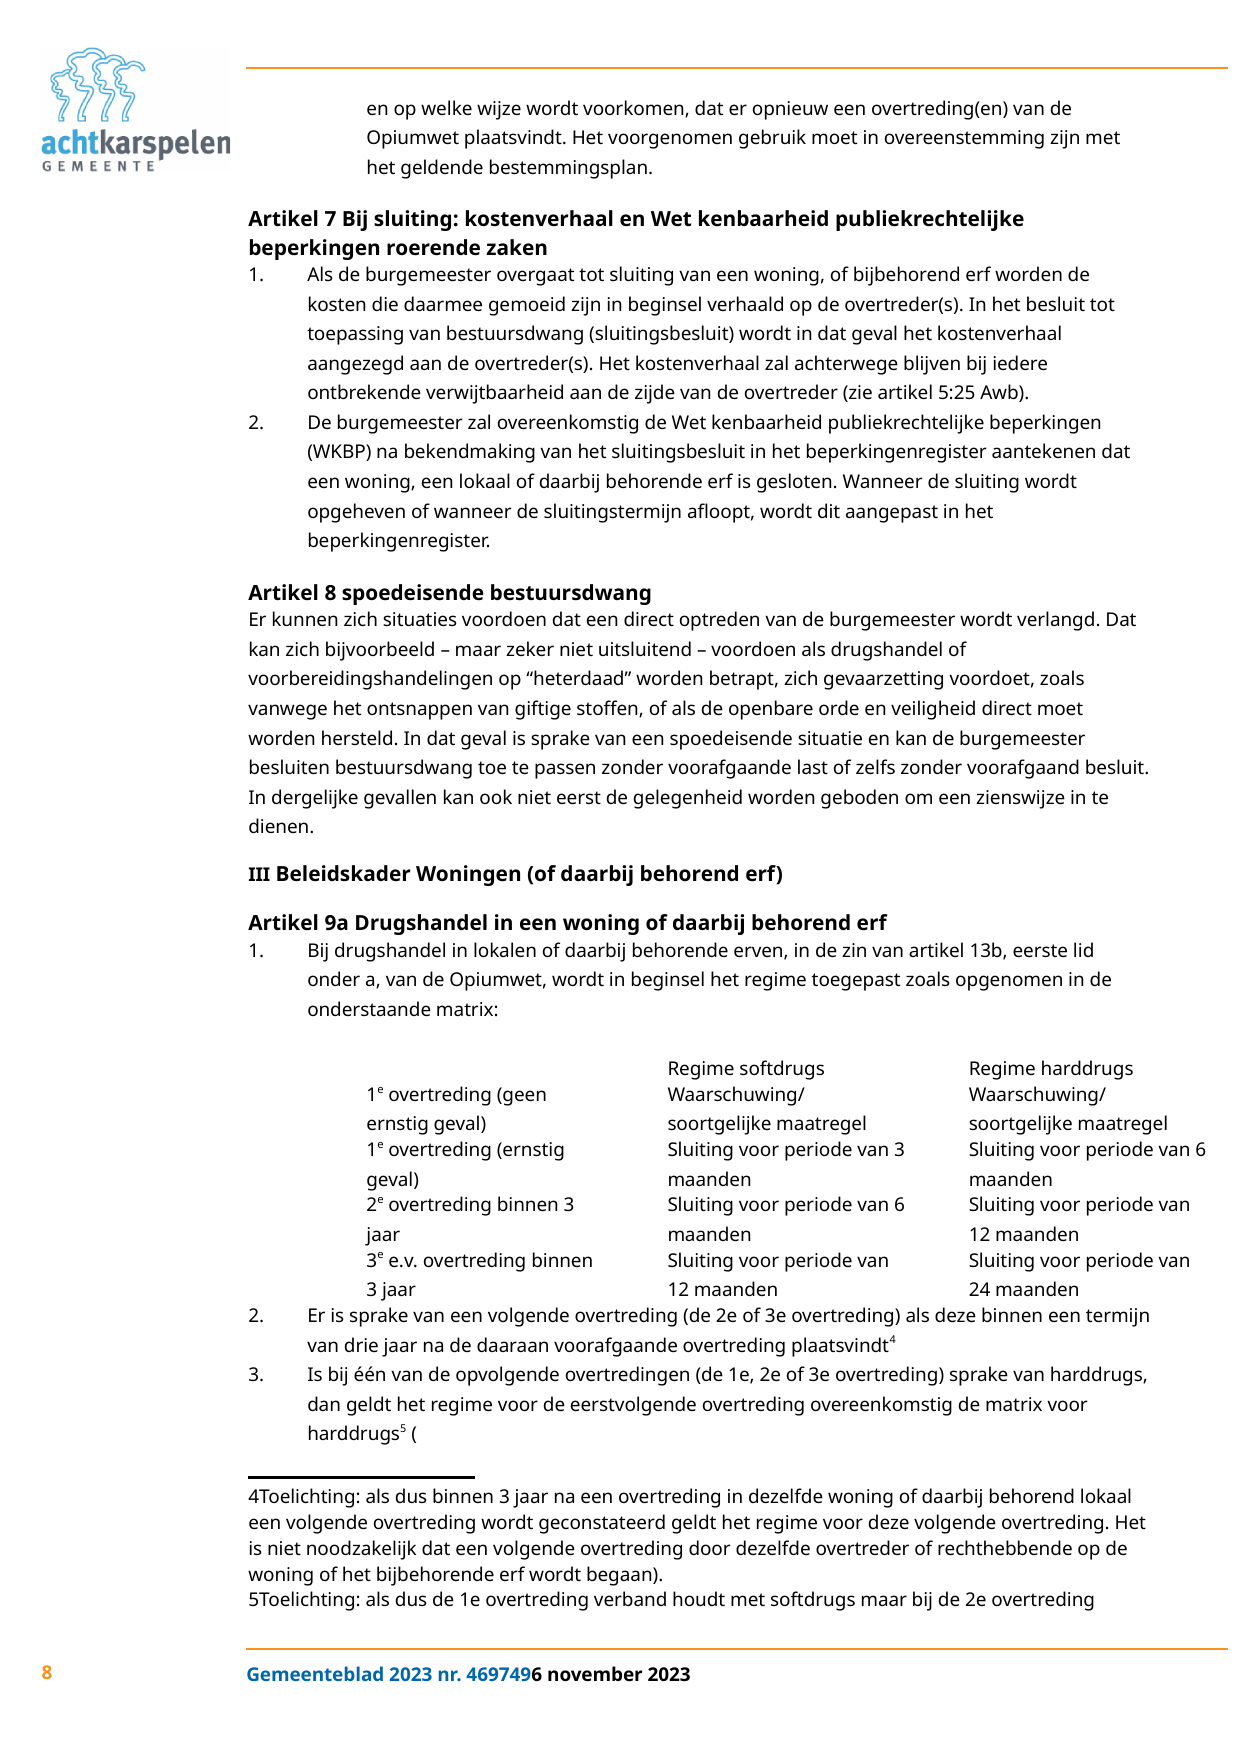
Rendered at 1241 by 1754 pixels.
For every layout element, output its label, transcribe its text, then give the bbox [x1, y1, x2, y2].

list De burgemeester zal overeenkomstig de Wet kenbaarheid publiekrechtelijke beperkingen (WKBP) na bekendmaking van het sluitingsbesluit in het beperkingenregister aantekenen dat een woning, een lokaal of daarbij behorende erf is gesloten. Wanneer de sluiting wordt opgeheven of wanneer de sluitingstermijn afloopt, wordt dit aangepast in het beperkingenregister. [248, 409, 1152, 553]
list Toelichting: als dus de 1e overtreding verband houdt met softdrugs maar bij de 2e overtreding [248, 1586, 1152, 1612]
picture [41, 47, 231, 172]
table_cell 2e overtreding binnen 3 jaar [307, 1192, 608, 1247]
text III Beleidskader Woningen (of daarbij behorend erf) [248, 859, 1152, 887]
table_cell 1e overtreding (geen ernstig geval) [307, 1081, 608, 1136]
table_cell Waarschuwing/ soortgelijke maatregel [608, 1081, 909, 1136]
list Is bij één van de opvolgende overtredingen (de 1e, 2e of 3e overtreding) sprake van harddrugs, dan geldt het regime voor de eerstvolgende overtreding overeenkomstig de matrix voor harddrugs ( [248, 1361, 1152, 1446]
table_cell Sluiting voor periode van 24 maanden [910, 1247, 1211, 1302]
table_cell Sluiting voor periode van 6 maanden [910, 1136, 1211, 1192]
table_cell 1e overtreding (ernstig geval) [307, 1136, 608, 1192]
table_cell Sluiting voor periode van 3 maanden [608, 1136, 909, 1192]
list Bij drugshandel in lokalen of daarbij behorende erven, in de zin van artikel 13b, eerste lid onder a, van de Opiumwet, wordt in beginsel het regime toegepast zoals opgenomen in de onderstaande matrix: [248, 937, 1152, 1022]
text Artikel 7 Bij sluiting: kostenverhaal en Wet kenbaarheid publiekrechtelijke beperkingen roerende zaken [248, 204, 1152, 261]
table_cell Sluiting voor periode van 6 maanden [608, 1192, 909, 1247]
table_cell Sluiting voor periode van 12 maanden [608, 1247, 909, 1302]
table_header Regime softdrugs [608, 1055, 909, 1081]
list Er is sprake van een volgende overtreding (de 2e of 3e overtreding) als deze binnen een termijn van drie jaar na de daaraan voorafgaande overtreding plaatsvindt [248, 1302, 1152, 1358]
text Artikel 9a Drugshandel in een woning of daarbij behorend erf [248, 908, 1152, 937]
text Artikel 8 spoedeisende bestuursdwang [248, 578, 1152, 606]
text Er kunnen zich situaties voordoen dat een direct optreden van de burgemeester wordt verlangd. Dat kan zich bijvoorbeeld – maar zeker niet uitsluitend – voordoen als drugshandel of voorbereidingshandelingen op “heterdaad” worden betrapt, zich gevaarzetting voordoet, zoals vanwege het ontsnappen van giftige stoffen, of als de openbare orde en veiligheid direct moet worden hersteld. In dat geval is sprake van een spoedeisende situatie en kan de burgemeester besluiten bestuursdwang toe te passen zonder voorafgaande last of zelfs zonder voorafgaand besluit. In dergelijke gevallen kan ook niet eerst de gelegenheid worden geboden om een zienswijze in te dienen. [248, 606, 1152, 839]
table_cell Waarschuwing/ soortgelijke maatregel [910, 1081, 1211, 1136]
table_header Regime harddrugs [910, 1055, 1211, 1081]
list en op welke wijze wordt voorkomen, dat er opnieuw een overtreding(en) van de Opiumwet plaatsvindt. Het voorgenomen gebruik moet in overeenstemming zijn met het geldende bestemmingsplan. [307, 95, 1152, 180]
table_header [307, 1055, 608, 1081]
list Als de burgemeester overgaat tot sluiting van een woning, of bijbehorend erf worden de kosten die daarmee gemoeid zijn in beginsel verhaald op de overtreder(s). In het besluit tot toepassing van bestuursdwang (sluitingsbesluit) wordt in dat geval het kostenverhaal aangezegd aan de overtreder(s). Het kostenverhaal zal achterwege blijven bij iedere ontbrekende verwijtbaarheid aan de zijde van de overtreder (zie artikel 5:25 Awb). [248, 261, 1152, 405]
table_cell 3e e.v. overtreding binnen 3 jaar [307, 1247, 608, 1302]
table_cell Sluiting voor periode van 12 maanden [910, 1192, 1211, 1247]
list Toelichting: als dus binnen 3 jaar na een overtreding in dezelfde woning of daarbij behorend lokaal een volgende overtreding wordt geconstateerd geldt het regime voor deze volgende overtreding. Het is niet noodzakelijk dat een volgende overtreding door dezelfde overtreder of rechthebbende op de woning of het bijbehorende erf wordt begaan). [248, 1483, 1152, 1586]
